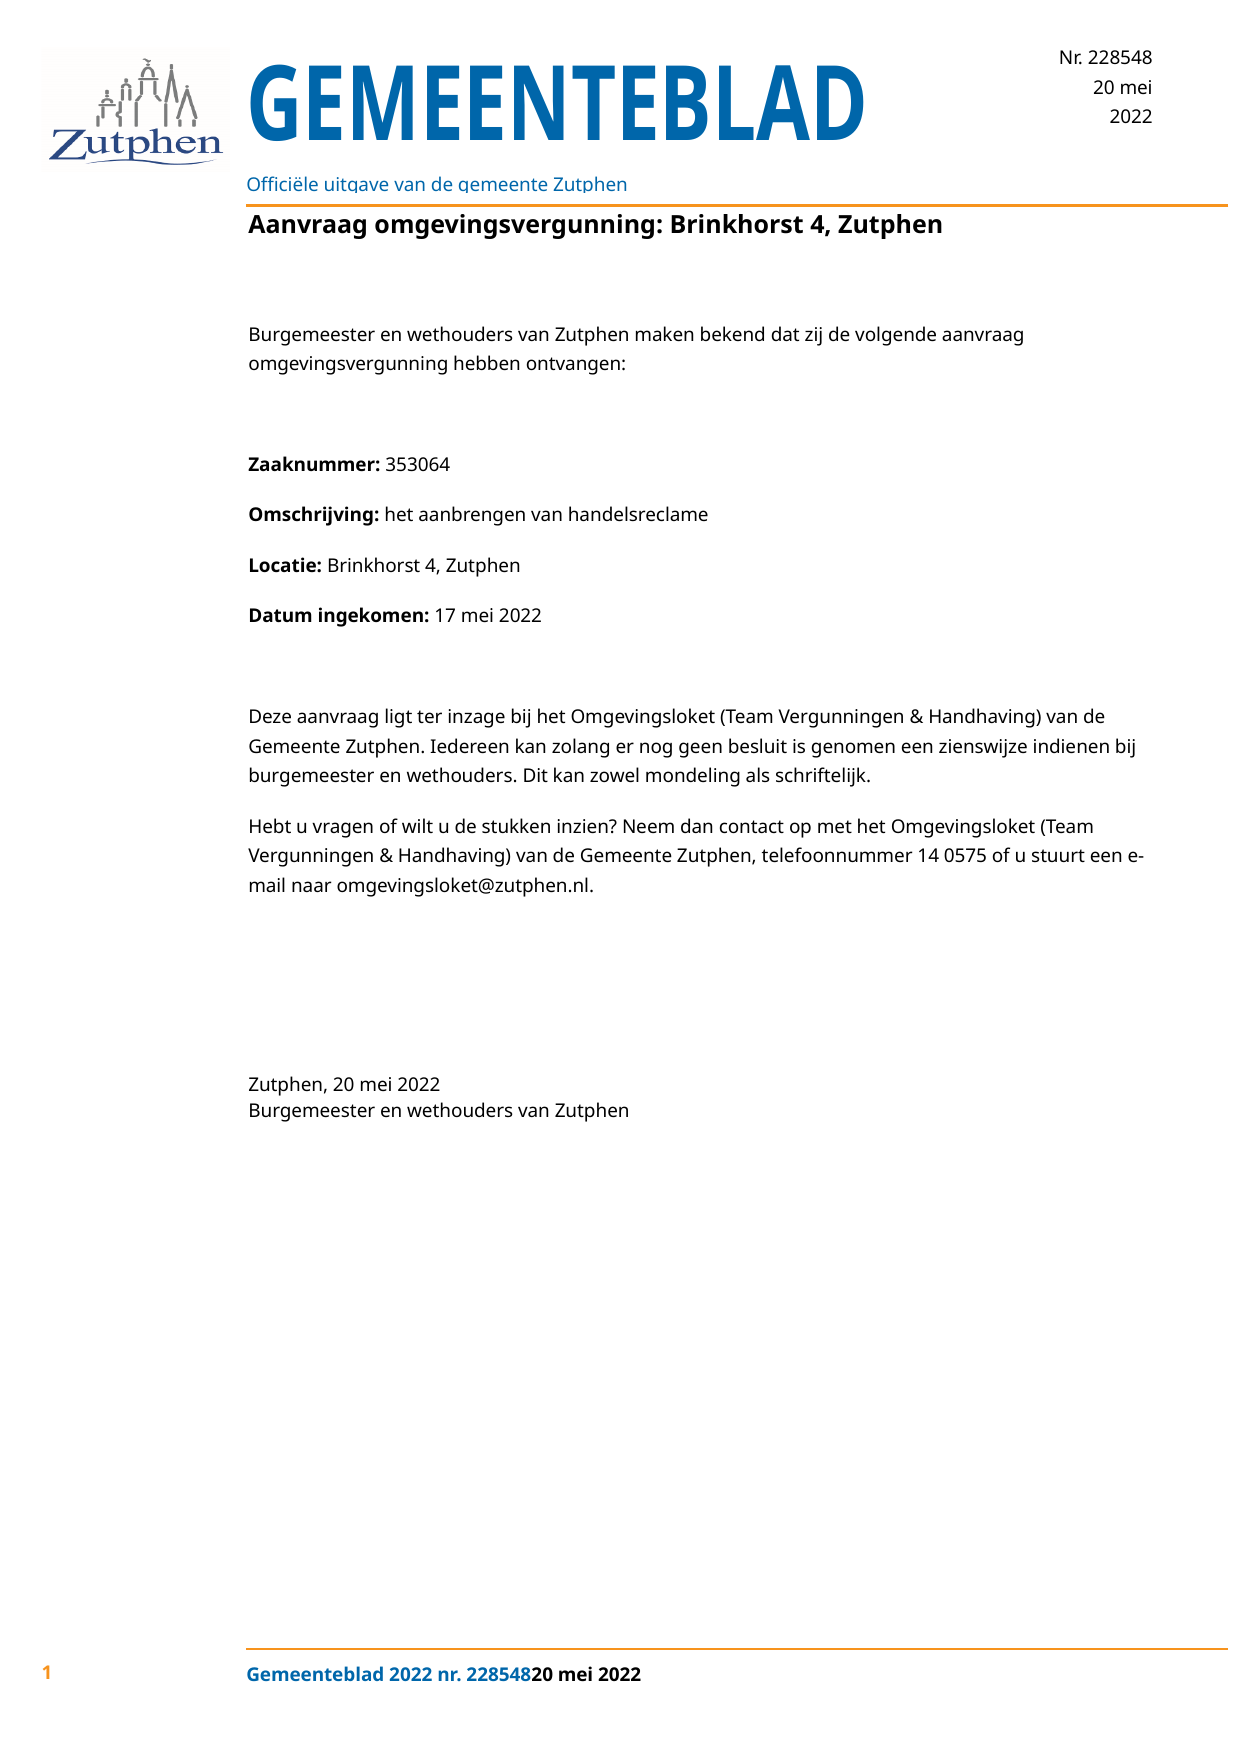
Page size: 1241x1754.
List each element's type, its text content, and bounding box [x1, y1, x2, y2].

text Deze aanvraag ligt ter inzage bij het Omgevingsloket (Team Vergunningen & Handhaving) van de Gemeente Zutphen. Iedereen kan zolang er nog geen besluit is genomen een zienswijze indienen bij burgemeester en wethouders. Dit kan zowel mondeling als schriftelijk. [248, 703, 1152, 788]
text Burgemeester en wethouders van Zutphen [248, 1097, 1152, 1122]
text Locatie: Brinkhorst 4, Zutphen [248, 552, 1152, 578]
text Hebt u vragen of wilt u de stukken inzien? Neem dan contact op met het Omgevingsloket (Team Vergunningen & Handhaving) van de Gemeente Zutphen, telefoonnummer 14 0575 of u stuurt een e-mail naar omgevingsloket@zutphen.nl. [248, 813, 1152, 898]
text Zaaknummer: 353064 [248, 451, 1152, 477]
text Datum ingekomen: 17 mei 2022 [248, 602, 1152, 628]
picture [41, 47, 231, 172]
text Burgemeester en wethouders van Zutphen maken bekend dat zij de volgende aanvraag omgevingsvergunning hebben ontvangen: [248, 321, 1152, 376]
text Omschrijving: het aanbrengen van handelsreclame [248, 502, 1152, 527]
text Aanvraag omgevingsvergunning: Brinkhorst 4, Zutphen [248, 207, 1152, 241]
text Zutphen, 20 mei 2022 [248, 1071, 1152, 1097]
